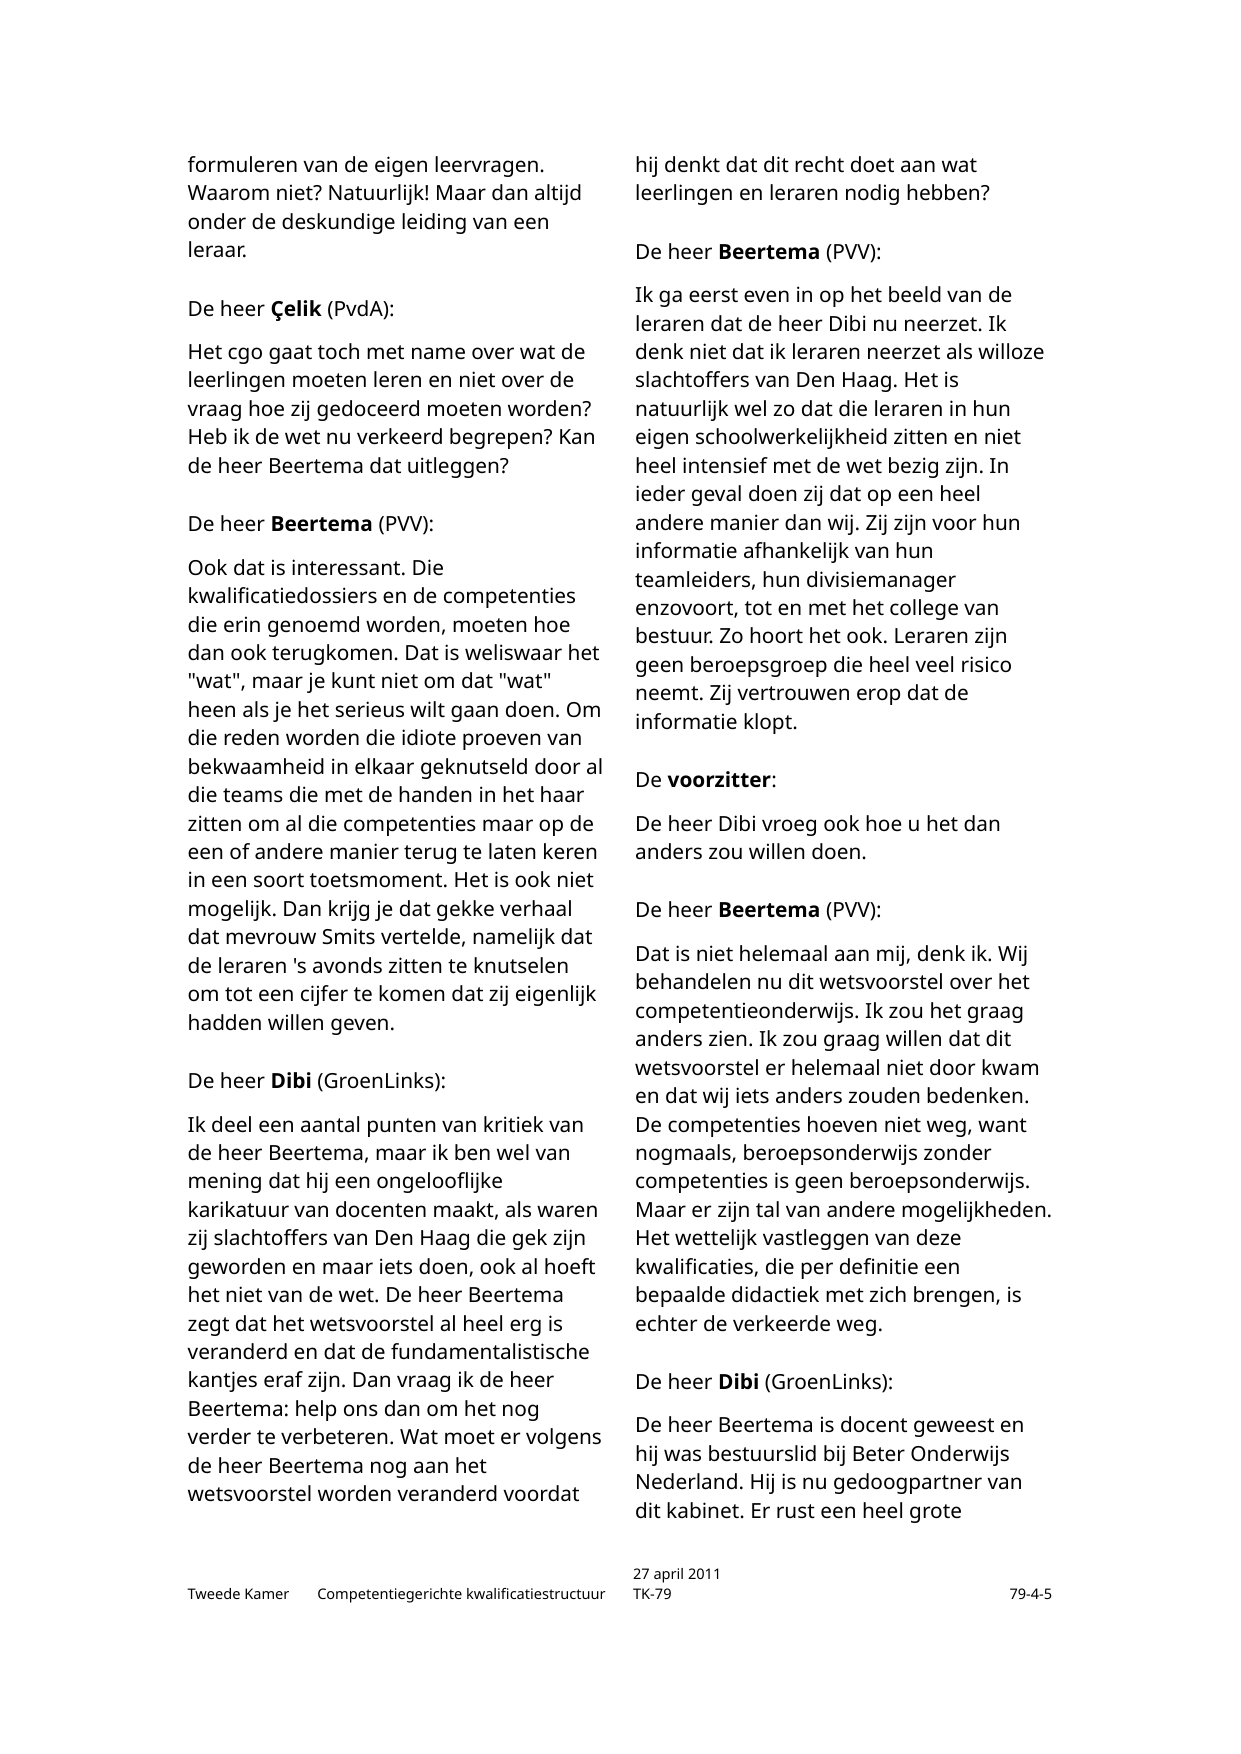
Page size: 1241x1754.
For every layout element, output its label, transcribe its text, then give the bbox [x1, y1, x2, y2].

text De heer Dibi (GroenLinks): [635, 1367, 1053, 1396]
text hij denkt dat dit recht doet aan wat leerlingen en leraren nodig hebben? [635, 150, 1053, 207]
text De heer Dibi vroeg ook hoe u het dan anders zou willen doen. [635, 809, 1053, 866]
text Het cgo gaat toch met name over wat de leerlingen moeten leren en niet over de vraag hoe zij gedoceerd moeten worden? Heb ik de wet nu verkeerd begrepen? Kan de heer Beertema dat uitleggen? [187, 337, 605, 479]
text De heer Beertema (PVV): [635, 896, 1053, 924]
text Dat is niet helemaal aan mij, denk ik. Wij behandelen nu dit wetsvoorstel over het competentieonderwijs. Ik zou het graag anders zien. Ik zou graag willen dat dit wetsvoorstel er helemaal niet door kwam en dat wij iets anders zouden bedenken. De competenties hoeven niet weg, want nogmaals, beroepsonderwijs zonder competenties is geen beroepsonderwijs. Maar er zijn tal van andere mogelijkheden. Het wettelijk vastleggen van deze kwalificaties, die per definitie een bepaalde didactiek met zich brengen, is echter de verkeerde weg. [635, 939, 1053, 1337]
text De heer Çelik (PvdA): [187, 294, 605, 322]
text Ook dat is interessant. Die kwalificatiedossiers en de competenties die erin genoemd worden, moeten hoe dan ook terugkomen. Dat is weliswaar het "wat", maar je kunt niet om dat "wat" heen als je het serieus wilt gaan doen. Om die reden worden die idiote proeven van bekwaamheid in elkaar geknutseld door al die teams die met de handen in het haar zitten om al die competenties maar op de een of andere manier terug te laten keren in een soort toetsmoment. Het is ook niet mogelijk. Dan krijg je dat gekke verhaal dat mevrouw Smits vertelde, namelijk dat de leraren 's avonds zitten te knutselen om tot een cijfer te komen dat zij eigenlijk hadden willen geven. [187, 553, 605, 1036]
text formuleren van de eigen leervragen. Waarom niet? Natuurlijk! Maar dan altijd onder de deskundige leiding van een leraar. [187, 150, 605, 264]
text De heer Beertema is docent geweest en hij was bestuurslid bij Beter Onderwijs Nederland. Hij is nu gedoogpartner van dit kabinet. Er rust een heel grote [635, 1411, 1053, 1524]
text De heer Beertema (PVV): [635, 237, 1053, 265]
text De heer Dibi (GroenLinks): [187, 1066, 605, 1095]
text De voorzitter: [635, 765, 1053, 794]
text De heer Beertema (PVV): [187, 509, 605, 538]
text Ik ga eerst even in op het beeld van de leraren dat de heer Dibi nu neerzet. Ik denk niet dat ik leraren neerzet als willoze slachtoffers van Den Haag. Het is natuurlijk wel zo dat die leraren in hun eigen schoolwerkelijkheid zitten en niet heel intensief met de wet bezig zijn. In ieder geval doen zij dat op een heel andere manier dan wij. Zij zijn voor hun informatie afhankelijk van hun teamleiders, hun divisiemanager enzovoort, tot en met het college van bestuur. Zo hoort het ook. Leraren zijn geen beroepsgroep die heel veel risico neemt. Zij vertrouwen erop dat de informatie klopt. [635, 280, 1053, 735]
text Ik deel een aantal punten van kritiek van de heer Beertema, maar ik ben wel van mening dat hij een ongelooflijke karikatuur van docenten maakt, als waren zij slachtoffers van Den Haag die gek zijn geworden en maar iets doen, ook al hoeft het niet van de wet. De heer Beertema zegt dat het wetsvoorstel al heel erg is veranderd en dat de fundamentalistische kantjes eraf zijn. Dan vraag ik de heer Beertema: help ons dan om het nog verder te verbeteren. Wat moet er volgens de heer Beertema nog aan het wetsvoorstel worden veranderd voordat [187, 1110, 605, 1508]
